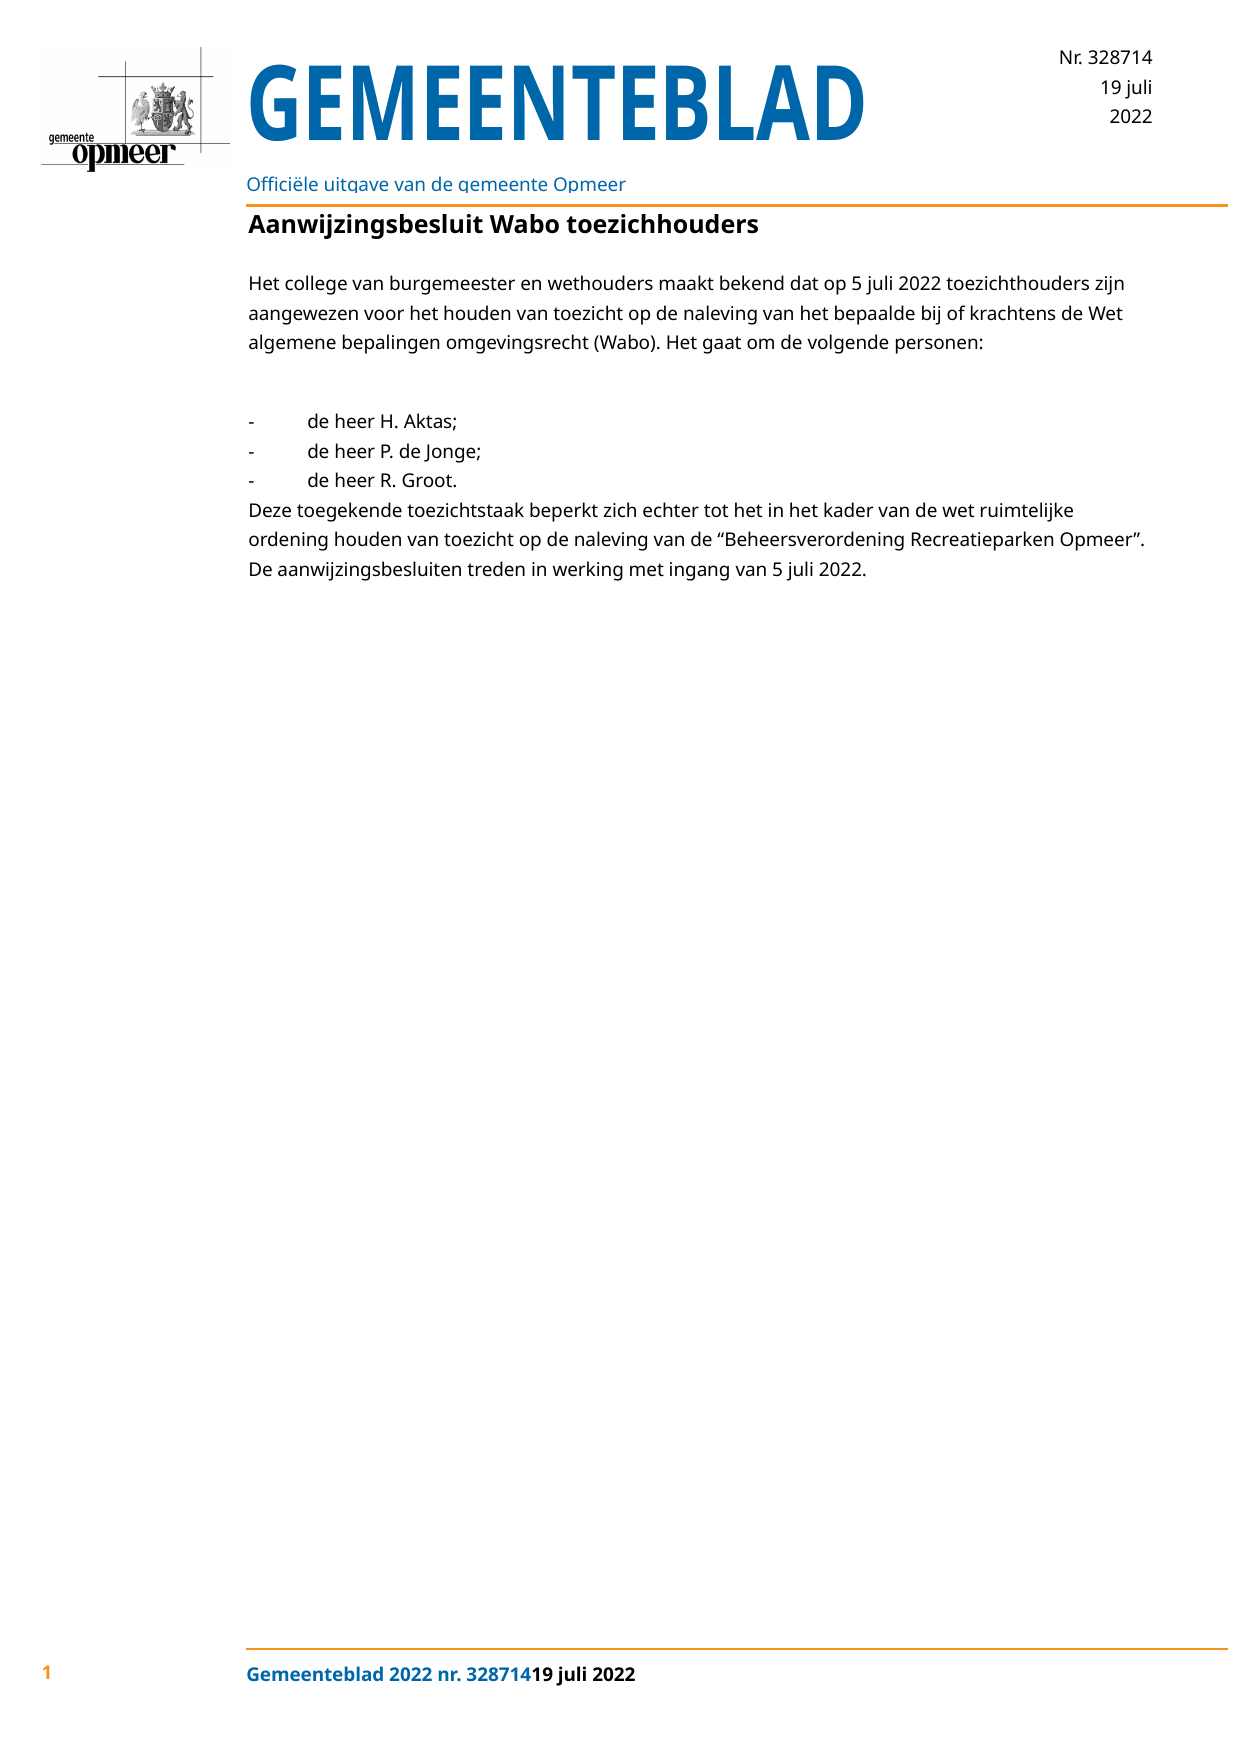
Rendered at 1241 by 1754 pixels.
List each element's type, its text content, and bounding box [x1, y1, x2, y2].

list de heer H. Aktas; [248, 408, 1152, 434]
text Deze toegekende toezichtstaak beperkt zich echter tot het in het kader van de wet ruimtelijke ordening houden van toezicht op de naleving van de “Beheersverordening Recreatieparken Opmeer”. De aanwijzingsbesluiten treden in werking met ingang van 5 juli 2022. [248, 497, 1152, 582]
text Het college van burgemeester en wethouders maakt bekend dat op 5 juli 2022 toezichthouders zijn aangewezen voor het houden van toezicht op de naleving van het bepaalde bij of krachtens de Wet algemene bepalingen omgevingsrecht (Wabo). Het gaat om de volgende personen: [248, 270, 1152, 355]
picture [41, 47, 231, 172]
list de heer R. Groot. [248, 467, 1152, 493]
list de heer P. de Jonge; [248, 438, 1152, 464]
text Aanwijzingsbesluit Wabo toezichhouders [248, 207, 1152, 241]
